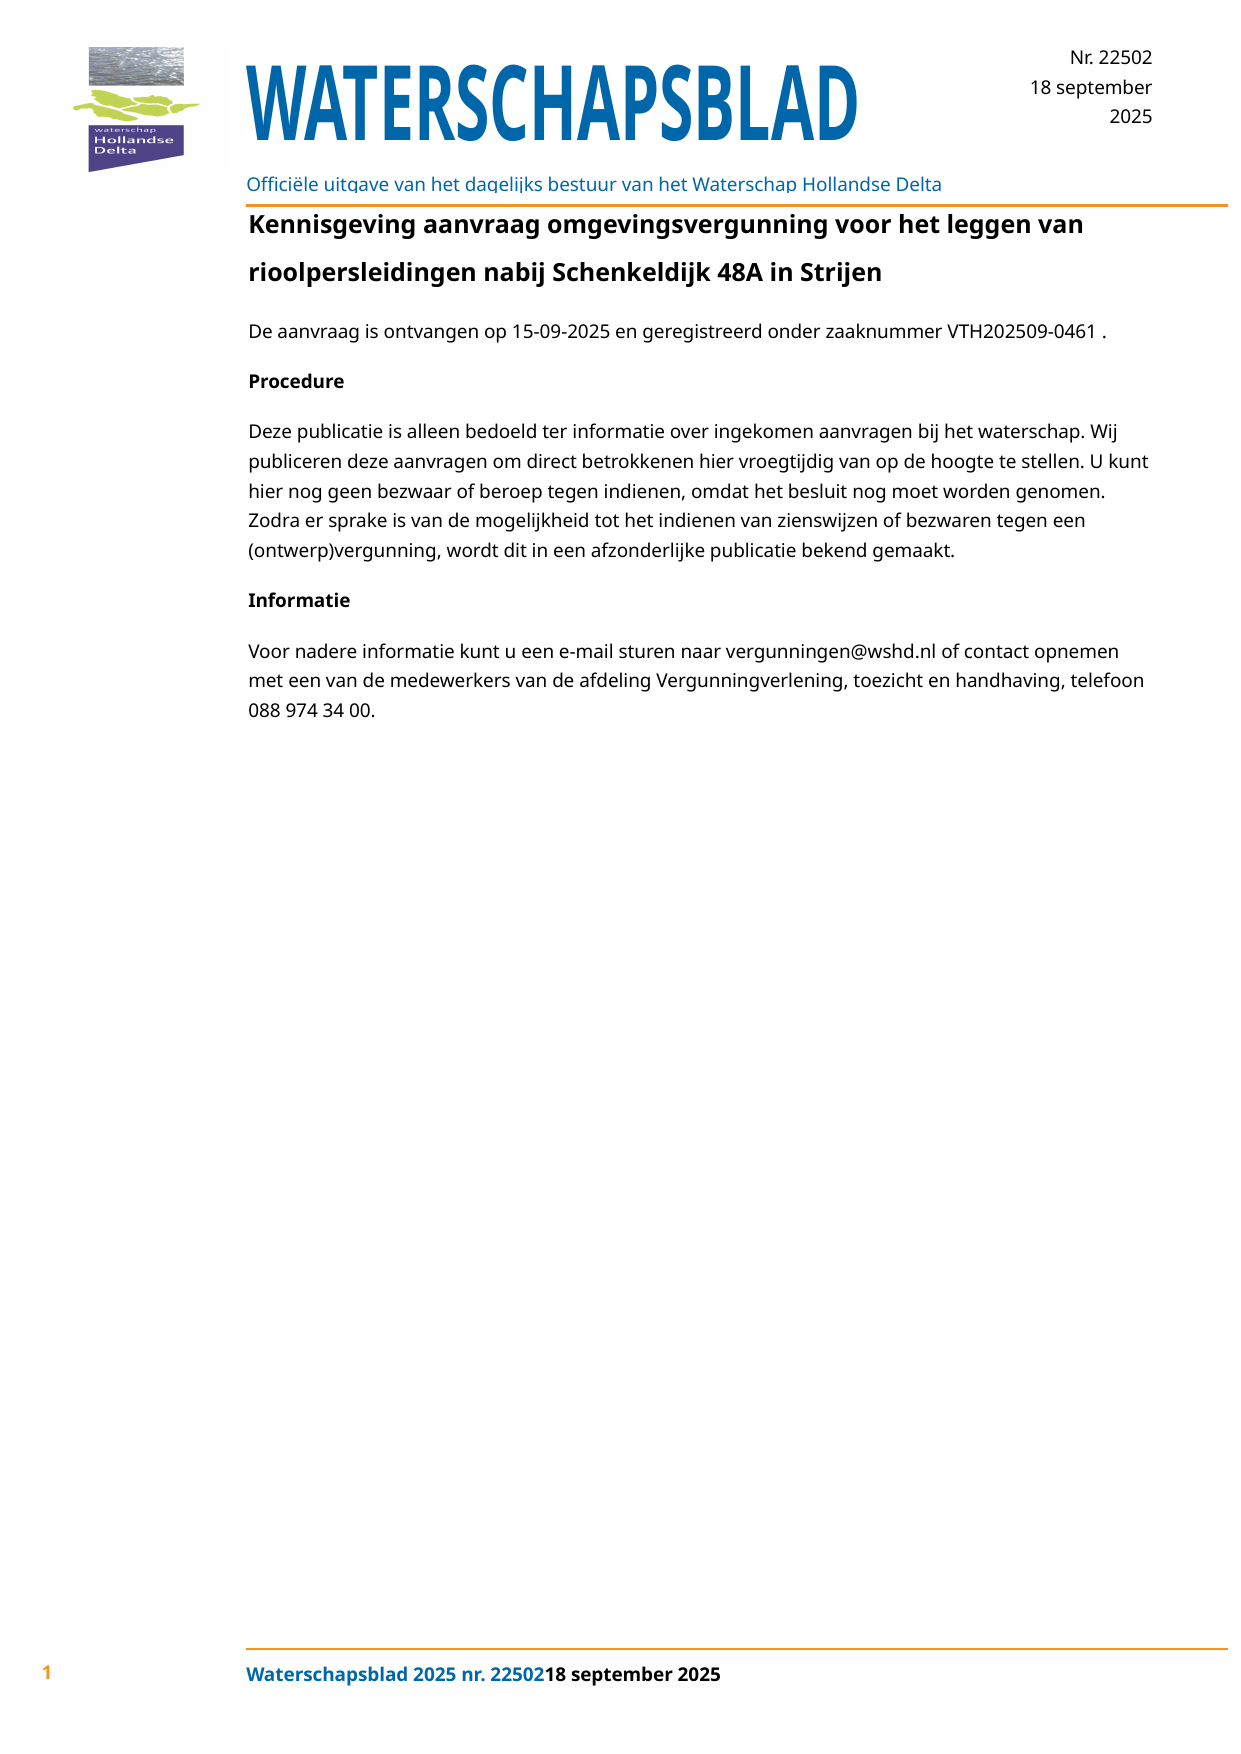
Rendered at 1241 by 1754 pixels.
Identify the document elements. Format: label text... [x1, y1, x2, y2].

text Informatie [248, 587, 1152, 613]
picture [41, 47, 231, 172]
text Voor nadere informatie kunt u een e-mail sturen naar vergunningen@wshd.nl of contact opnemen met een van de medewerkers van de afdeling Vergunningverlening, toezicht en handhaving, telefoon 088 974 34 00. [248, 638, 1152, 723]
text Kennisgeving aanvraag omgevingsvergunning voor het leggen van rioolpersleidingen nabij Schenkeldijk 48A in Strijen [248, 207, 1152, 288]
text De aanvraag is ontvangen op 15-09-2025 en geregistreerd onder zaaknummer VTH202509-0461 . [248, 318, 1152, 344]
text Deze publicatie is alleen bedoeld ter informatie over ingekomen aanvragen bij het waterschap. Wij publiceren deze aanvragen om direct betrokkenen hier vroegtijdig van op de hoogte te stellen. U kunt hier nog geen bezwaar of beroep tegen indienen, omdat het besluit nog moet worden genomen. Zodra er sprake is van de mogelijkheid tot het indienen van zienswijzen of bezwaren tegen een (ontwerp)vergunning, wordt dit in een afzonderlijke publicatie bekend gemaakt. [248, 419, 1152, 563]
text Procedure [248, 368, 1152, 394]
